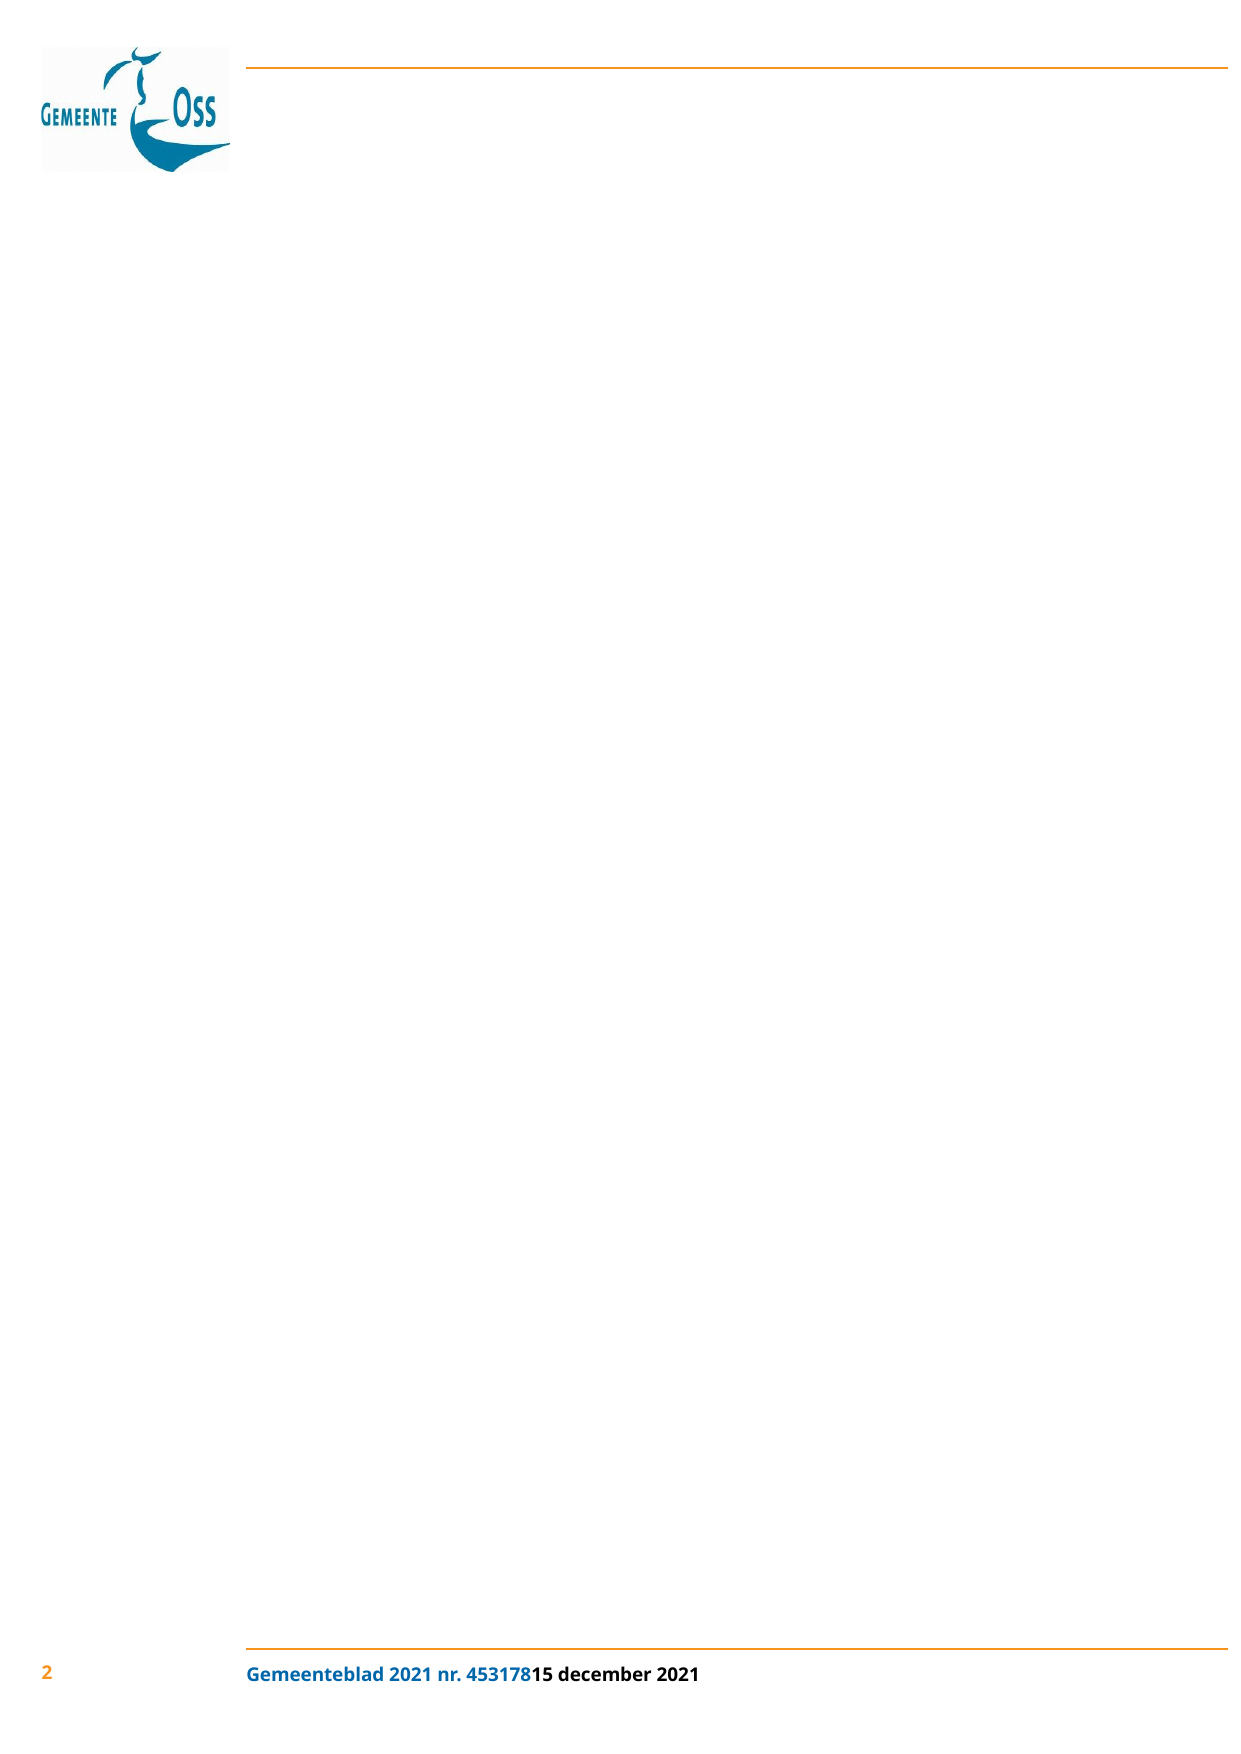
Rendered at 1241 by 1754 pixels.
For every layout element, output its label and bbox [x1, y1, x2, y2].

picture [41, 47, 231, 172]
